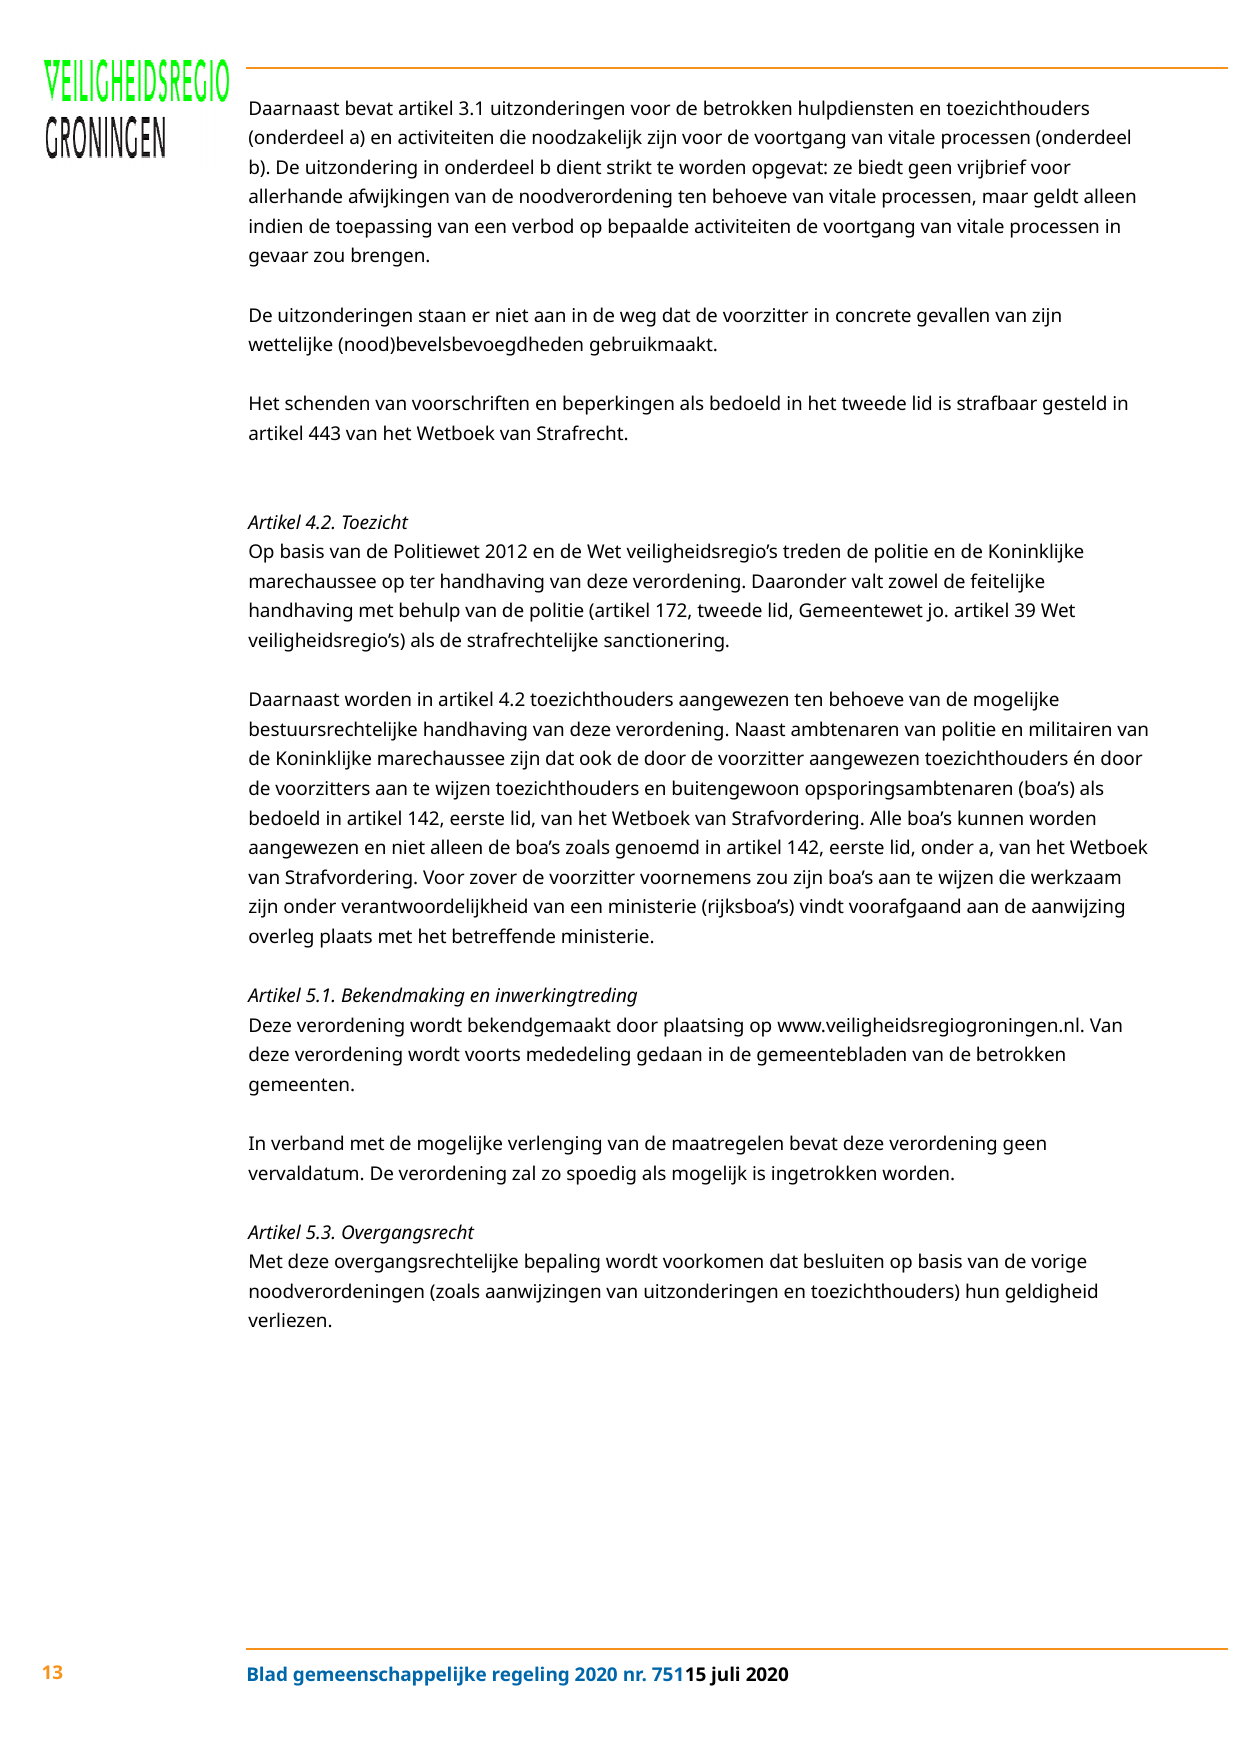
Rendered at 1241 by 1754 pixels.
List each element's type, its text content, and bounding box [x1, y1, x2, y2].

text Deze verordening wordt bekendgemaakt door plaatsing op www.veiligheidsregiogroningen.nl. Van deze verordening wordt voorts mededeling gedaan in de gemeentebladen van de betrokken gemeenten. [248, 1012, 1152, 1097]
text Artikel 5.3. Overgangsrecht [248, 1219, 1152, 1245]
picture [41, 47, 231, 172]
text Het schenden van voorschriften en beperkingen als bedoeld in het tweede lid is strafbaar gesteld in artikel 443 van het Wetboek van Strafrecht. [248, 391, 1152, 446]
text Daarnaast worden in artikel 4.2 toezichthouders aangewezen ten behoeve van de mogelijke bestuursrechtelijke handhaving van deze verordening. Naast ambtenaren van politie en militairen van de Koninklijke marechaussee zijn dat ook de door de voorzitter aangewezen toezichthouders én door de voorzitters aan te wijzen toezichthouders en buitengewoon opsporingsambtenaren (boa’s) als bedoeld in artikel 142, eerste lid, van het Wetboek van Strafvordering. Alle boa’s kunnen worden aangewezen en niet alleen de boa’s zoals genoemd in artikel 142, eerste lid, onder a, van het Wetboek van Strafvordering. Voor zover de voorzitter voornemens zou zijn boa’s aan te wijzen die werkzaam zijn onder verantwoordelijkheid van een ministerie (rijksboa’s) vindt voorafgaand aan de aanwijzing overleg plaats met het betreffende ministerie. [248, 686, 1152, 949]
text Daarnaast bevat artikel 3.1 uitzonderingen voor de betrokken hulpdiensten en toezichthouders (onderdeel a) en activiteiten die noodzakelijk zijn voor de voortgang van vitale processen (onderdeel b). De uitzondering in onderdeel b dient strikt te worden opgevat: ze biedt geen vrijbrief voor allerhande afwijkingen van de noodverordening ten behoeve van vitale processen, maar geldt alleen indien de toepassing van een verbod op bepaalde activiteiten de voortgang van vitale processen in gevaar zou brengen. [248, 95, 1152, 268]
text Op basis van de Politiewet 2012 en de Wet veiligheidsregio’s treden de politie en de Koninklijke marechaussee op ter handhaving van deze verordening. Daaronder valt zowel de feitelijke handhaving met behulp van de politie (artikel 172, tweede lid, Gemeentewet jo. artikel 39 Wet veiligheidsregio’s) als de strafrechtelijke sanctionering. [248, 538, 1152, 653]
text Artikel 4.2. Toezicht [248, 509, 1152, 535]
text In verband met de mogelijke verlenging van de maatregelen bevat deze verordening geen vervaldatum. De verordening zal zo spoedig als mogelijk is ingetrokken worden. [248, 1130, 1152, 1186]
text Artikel 5.1. Bekendmaking en inwerkingtreding [248, 982, 1152, 1008]
text Met deze overgangsrechtelijke bepaling wordt voorkomen dat besluiten op basis van de vorige noodverordeningen (zoals aanwijzingen van uitzonderingen en toezichthouders) hun geldigheid verliezen. [248, 1248, 1152, 1333]
text De uitzonderingen staan er niet aan in de weg dat de voorzitter in concrete gevallen van zijn wettelijke (nood)bevelsbevoegdheden gebruikmaakt. [248, 302, 1152, 357]
